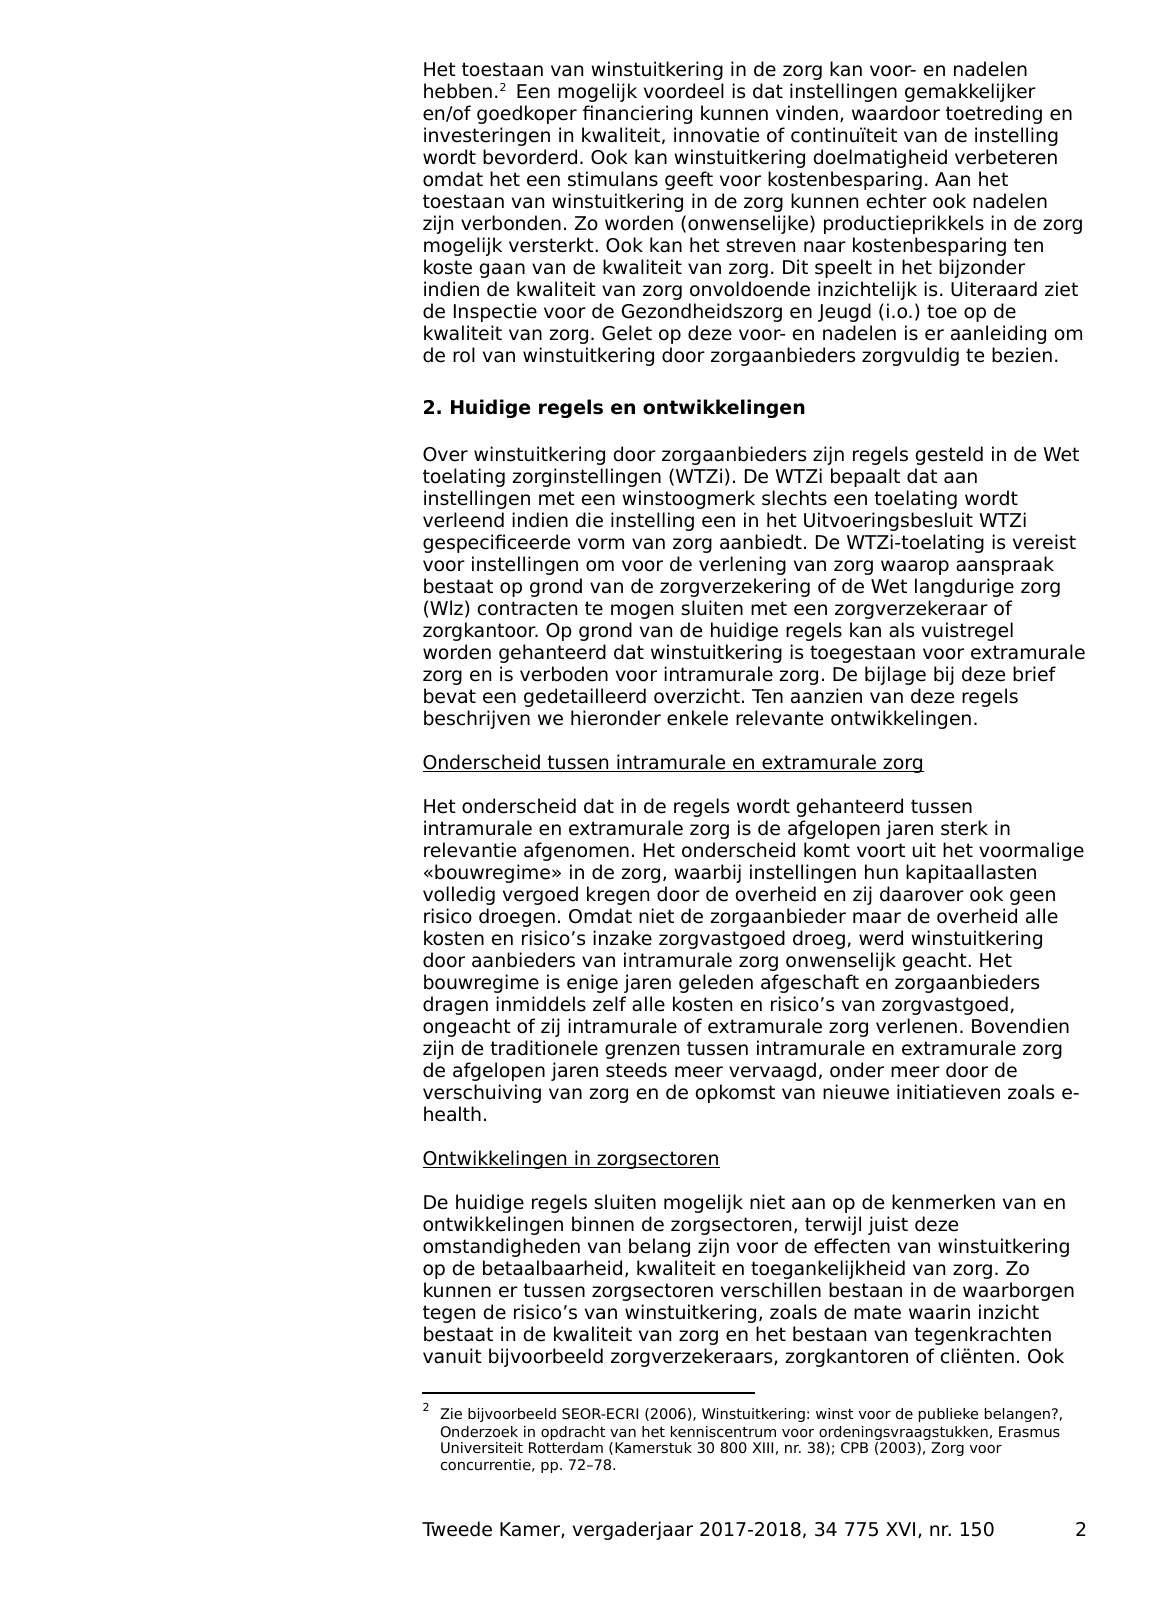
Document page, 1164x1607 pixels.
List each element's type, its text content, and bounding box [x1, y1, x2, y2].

text Over winstuitkering door zorgaanbieders zijn regels gesteld in de Wet toelating zorginstellingen (WTZi). De WTZi bepaalt dat aan instellingen met een winstoogmerk slechts een toelating wordt verleend indien die instelling een in het Uitvoeringsbesluit WTZi gespecificeerde vorm van zorg aanbiedt. De WTZi-toelating is vereist voor instellingen om voor de verlening van zorg waarop aanspraak bestaat op grond van de zorgverzekering of de Wet langdurige zorg (Wlz) contracten te mogen sluiten met een zorgverzekeraar of zorgkantoor. Op grond van de huidige regels kan als vuistregel worden gehanteerd dat winstuitkering is toegestaan voor extramurale zorg en is verboden voor intramurale zorg. De bijlage bij deze brief bevat een gedetailleerd overzicht. Ten aanzien van deze regels beschrijven we hieronder enkele relevante ontwikkelingen. [422, 444, 1087, 729]
text Het toestaan van winstuitkering in de zorg kan voor- en nadelen hebben. Een mogelijk voordeel is dat instellingen gemakkelijker en/of goedkoper financiering kunnen vinden, waardoor toetreding en investeringen in kwaliteit, innovatie of continuïteit van de instelling wordt bevorderd. Ook kan winstuitkering doelmatigheid verbeteren omdat het een stimulans geeft voor kostenbesparing. Aan het toestaan van winstuitkering in de zorg kunnen echter ook nadelen zijn verbonden. Zo worden (onwenselijke) productieprikkels in de zorg mogelijk versterkt. Ook kan het streven naar kostenbesparing ten koste gaan van de kwaliteit van zorg. Dit speelt in het bijzonder indien de kwaliteit van zorg onvoldoende inzichtelijk is. Uiteraard ziet de Inspectie voor de Gezondheidszorg en Jeugd (i.o.) toe op de kwaliteit van zorg. Gelet op deze voor- en nadelen is er aanleiding om de rol van winstuitkering door zorgaanbieders zorgvuldig te bezien. [422, 59, 1087, 367]
subtitle Ontwikkelingen in zorgsectoren [422, 1148, 1087, 1170]
text De huidige regels sluiten mogelijk niet aan op de kenmerken van en ontwikkelingen binnen de zorgsectoren, terwijl juist deze omstandigheden van belang zijn voor de effecten van winstuitkering op de betaalbaarheid, kwaliteit en toegankelijkheid van zorg. Zo kunnen er tussen zorgsectoren verschillen bestaan in de waarborgen tegen de risico’s van winstuitkering, zoals de mate waarin inzicht bestaat in de kwaliteit van zorg en het bestaan van tegenkrachten vanuit bijvoorbeeld zorgverzekeraars, zorgkantoren of cliënten. Ook [422, 1192, 1087, 1368]
subtitle Onderscheid tussen intramurale en extramurale zorg [422, 752, 1087, 774]
text Het onderscheid dat in de regels wordt gehanteerd tussen intramurale en extramurale zorg is de afgelopen jaren sterk in relevantie afgenomen. Het onderscheid komt voort uit het voormalige «bouwregime» in de zorg, waarbij instellingen hun kapitaallasten volledig vergoed kregen door de overheid en zij daarover ook geen risico droegen. Omdat niet de zorgaanbieder maar de overheid alle kosten en risico’s inzake zorgvastgoed droeg, werd winstuitkering door aanbieders van intramurale zorg onwenselijk geacht. Het bouwregime is enige jaren geleden afgeschaft en zorgaanbieders dragen inmiddels zelf alle kosten en risico’s van zorgvastgoed, ongeacht of zij intramurale of extramurale zorg verlenen. Bovendien zijn de traditionele grenzen tussen intramurale en extramurale zorg de afgelopen jaren steeds meer vervaagd, onder meer door de verschuiving van zorg en de opkomst van nieuwe initiatieven zoals e-health. [422, 796, 1087, 1126]
subtitle 2. Huidige regels en ontwikkelingen [422, 397, 1087, 419]
text Zie bijvoorbeeld SEOR-ECRI (2006), Winstuitkering: winst voor de publieke belangen?, Onderzoek in opdracht van het kenniscentrum voor ordeningsvraagstukken, Erasmus Universiteit Rotterdam (Kamerstuk 30 800 XIII, nr. 38); CPB (2003), Zorg voor concurrentie, pp. 72–78. [422, 1402, 1087, 1474]
